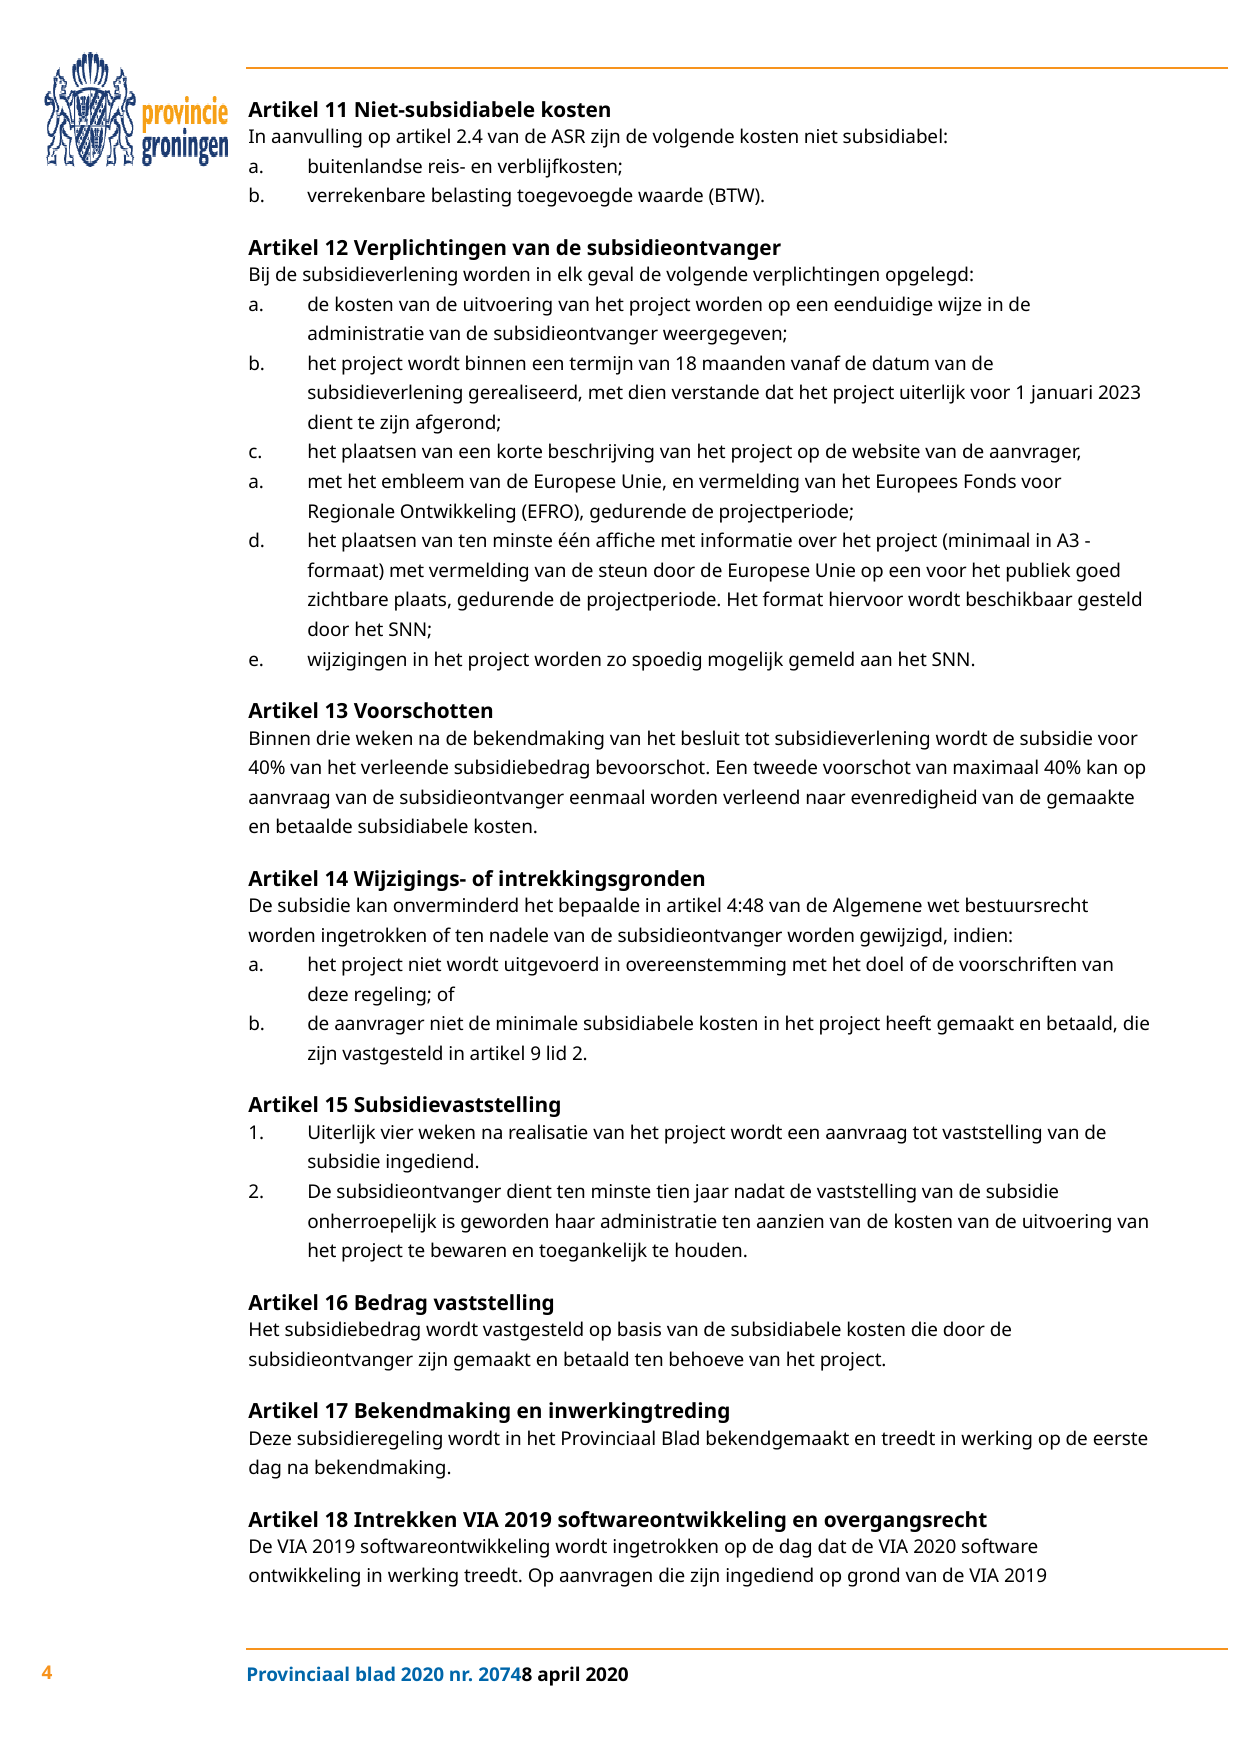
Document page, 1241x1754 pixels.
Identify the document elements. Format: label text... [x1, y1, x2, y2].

list buitenlandse reis- en verblijfkosten; [248, 153, 1152, 178]
text Artikel 12 Verplichtingen van de subsidieontvanger [248, 233, 1152, 261]
text Artikel 18 Intrekken VIA 2019 softwareontwikkeling en overgangsrecht [248, 1505, 1152, 1533]
list de aanvrager niet de minimale subsidiabele kosten in het project heeft gemaakt en betaald, die zijn vastgesteld in artikel 9 lid 2. [248, 1011, 1152, 1066]
list de kosten van de uitvoering van het project worden op een eenduidige wijze in de administratie van de subsidieontvanger weergegeven; [248, 291, 1152, 346]
list met het embleem van de Europese Unie, en vermelding van het Europees Fonds voor Regionale Ontwikkeling (EFRO), gedurende de projectperiode; [248, 468, 1152, 524]
text Bij de subsidieverlening worden in elk geval de volgende verplichtingen opgelegd: [248, 261, 1152, 287]
text Artikel 11 Niet-subsidiabele kosten [248, 95, 1152, 123]
list Uiterlijk vier weken na realisatie van het project wordt een aanvraag tot vaststelling van de subsidie ingediend. [248, 1119, 1152, 1174]
text Artikel 14 Wijzigings- of intrekkingsgronden [248, 864, 1152, 892]
list het project wordt binnen een termijn van 18 maanden vanaf de datum van de subsidieverlening gerealiseerd, met dien verstande dat het project uiterlijk voor 1 januari 2023 dient te zijn afgerond; [248, 350, 1152, 435]
text Deze subsidieregeling wordt in het Provinciaal Blad bekendgemaakt en treedt in werking op de eerste dag na bekendmaking. [248, 1425, 1152, 1480]
text Artikel 13 Voorschotten [248, 696, 1152, 725]
text Het subsidiebedrag wordt vastgesteld op basis van de subsidiabele kosten die door de subsidieontvanger zijn gemaakt en betaald ten behoeve van het project. [248, 1316, 1152, 1372]
list verrekenbare belasting toegevoegde waarde (BTW). [248, 182, 1152, 208]
text Artikel 15 Subsidievaststelling [248, 1091, 1152, 1119]
list De subsidieontvanger dient ten minste tien jaar nadat de vaststelling van de subsidie onherroepelijk is geworden haar administratie ten aanzien van de kosten van de uitvoering van het project te bewaren en toegankelijk te houden. [248, 1178, 1152, 1263]
text De subsidie kan onverminderd het bepaalde in artikel 4:48 van de Algemene wet bestuursrecht worden ingetrokken of ten nadele van de subsidieontvanger worden gewijzigd, indien: [248, 892, 1152, 948]
list het plaatsen van ten minste één affiche met informatie over het project (minimaal in A3 - formaat) met vermelding van de steun door de Europese Unie op een voor het publiek goed zichtbare plaats, gedurende de projectperiode. Het format hiervoor wordt beschikbaar gesteld door het SNN; [248, 527, 1152, 642]
text In aanvulling op artikel 2.4 van de ASR zijn de volgende kosten niet subsidiabel: [248, 123, 1152, 149]
picture [41, 47, 231, 172]
text De VIA 2019 softwareontwikkeling wordt ingetrokken op de dag dat de VIA 2020 software ontwikkeling in werking treedt. Op aanvragen die zijn ingediend op grond van de VIA 2019 [248, 1533, 1152, 1588]
text Binnen drie weken na de bekendmaking van het besluit tot subsidieverlening wordt de subsidie voor 40% van het verleende subsidiebedrag bevoorschot. Een tweede voorschot van maximaal 40% kan op aanvraag van de subsidieontvanger eenmaal worden verleend naar evenredigheid van de gemaakte en betaalde subsidiabele kosten. [248, 725, 1152, 839]
text Artikel 17 Bekendmaking en inwerkingtreding [248, 1396, 1152, 1425]
list wijzigingen in het project worden zo spoedig mogelijk gemeld aan het SNN. [248, 646, 1152, 672]
list het project niet wordt uitgevoerd in overeenstemming met het doel of de voorschriften van deze regeling; of [248, 951, 1152, 1007]
text Artikel 16 Bedrag vaststelling [248, 1288, 1152, 1316]
list het plaatsen van een korte beschrijving van het project op de website van de aanvrager, [248, 439, 1152, 464]
